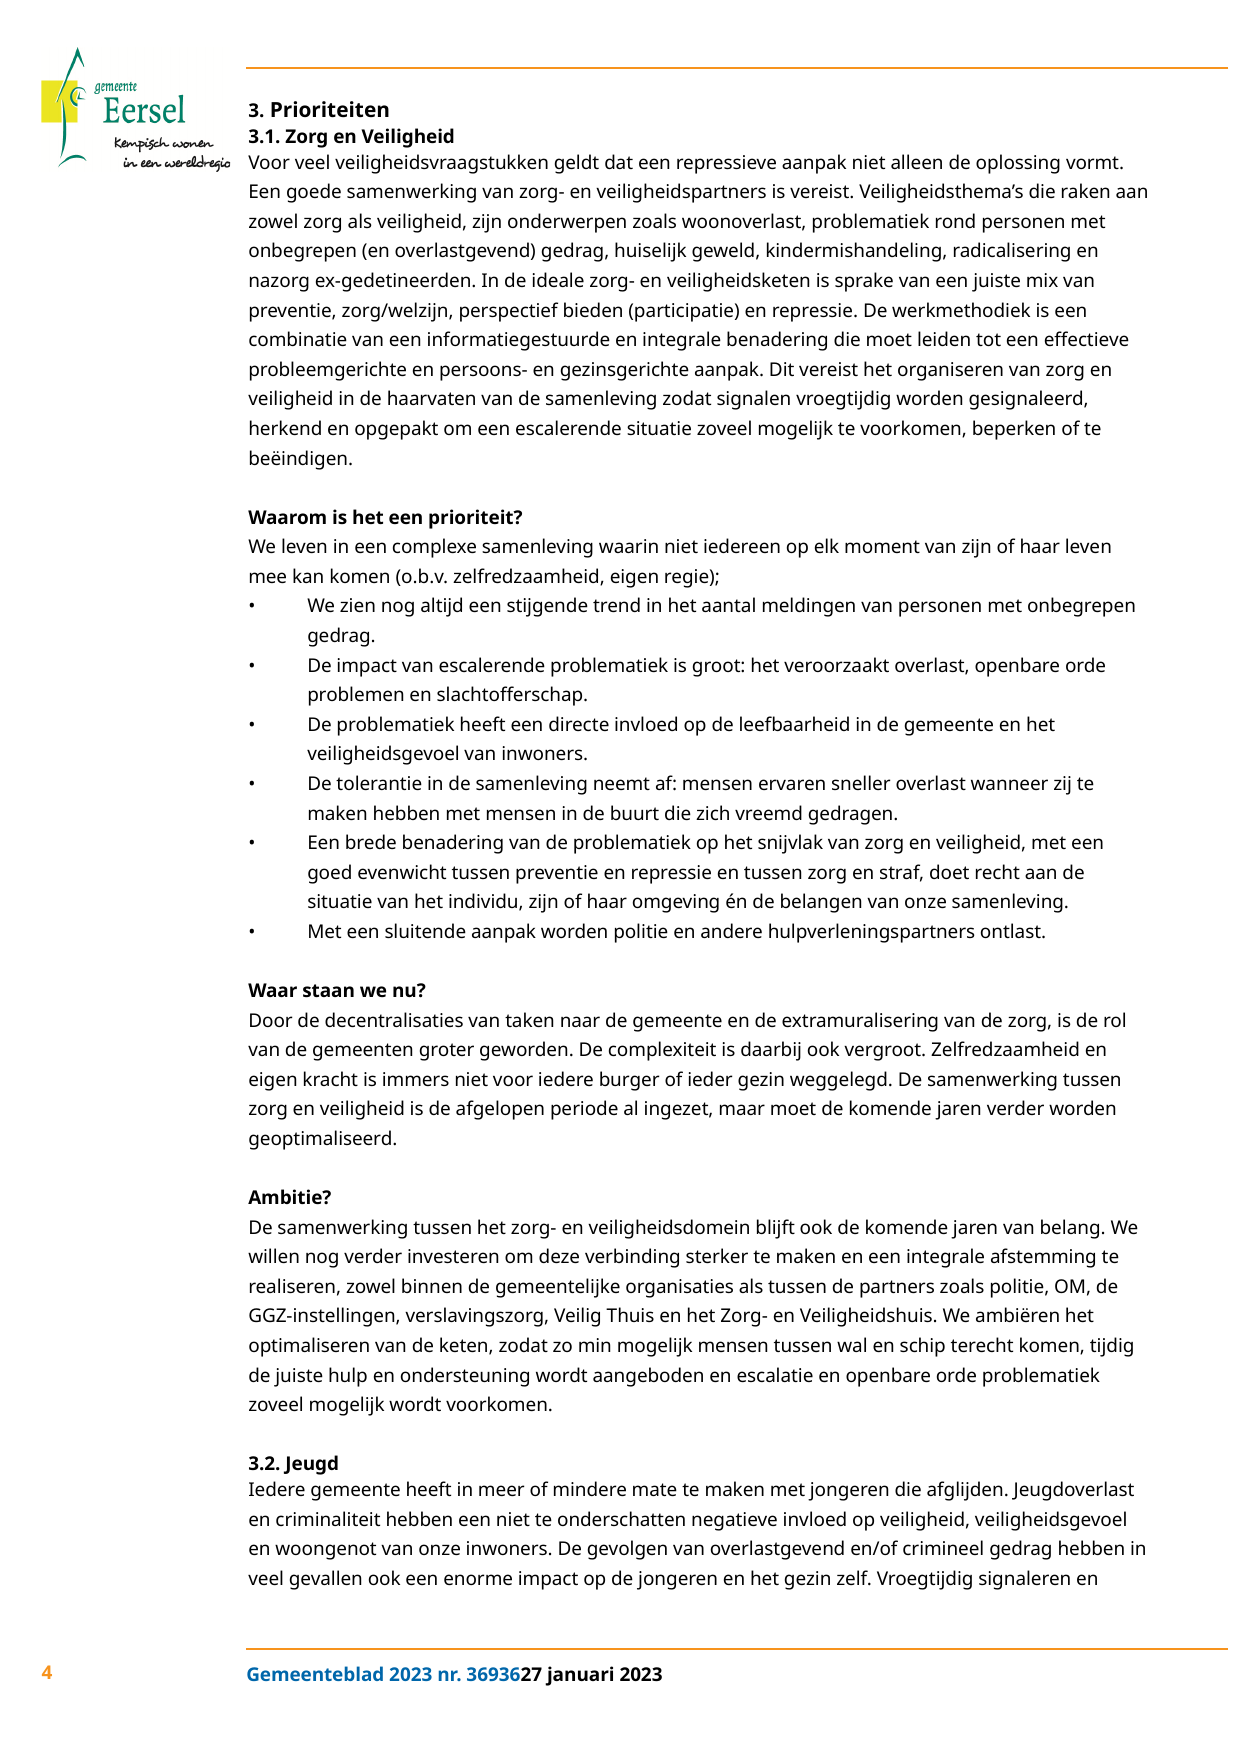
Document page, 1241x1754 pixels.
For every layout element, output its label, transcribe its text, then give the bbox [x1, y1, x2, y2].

list De problematiek heeft een directe invloed op de leefbaarheid in de gemeente en het veiligheidsgevoel van inwoners. [248, 711, 1152, 766]
text Iedere gemeente heeft in meer of mindere mate te maken met jongeren die afglijden. Jeugdoverlast en criminaliteit hebben een niet te onderschatten negatieve invloed op veiligheid, veiligheidsgevoel en woongenot van onze inwoners. De gevolgen van overlastgevend en/of crimineel gedrag hebben in veel gevallen ook een enorme impact op de jongeren en het gezin zelf. Vroegtijdig signaleren en [248, 1476, 1152, 1591]
text We leven in een complexe samenleving waarin niet iedereen op elk moment van zijn of haar leven mee kan komen (o.b.v. zelfredzaamheid, eigen regie); [248, 533, 1152, 589]
list De tolerantie in de samenleving neemt af: mensen ervaren sneller overlast wanneer zij te maken hebben met mensen in de buurt die zich vreemd gedragen. [248, 770, 1152, 826]
text Ambitie? [248, 1184, 1152, 1210]
text 3.1. Zorg en Veiligheid [248, 123, 1152, 149]
text 3.2. Jeugd [248, 1451, 1152, 1476]
text Waarom is het een prioriteit? [248, 504, 1152, 530]
list Met een sluitende aanpak worden politie en andere hulpverleningspartners ontlast. [248, 918, 1152, 944]
text Voor veel veiligheidsvraagstukken geldt dat een repressieve aanpak niet alleen de oplossing vormt. Een goede samenwerking van zorg- en veiligheidspartners is vereist. Veiligheidsthema’s die raken aan zowel zorg als veiligheid, zijn onderwerpen zoals woonoverlast, problematiek rond personen met onbegrepen (en overlastgevend) gedrag, huiselijk geweld, kindermishandeling, radicalisering en nazorg ex-gedetineerden. In de ideale zorg- en veiligheidsketen is sprake van een juiste mix van preventie, zorg/welzijn, perspectief bieden (participatie) en repressie. De werkmethodiek is een combinatie van een informatiegestuurde en integrale benadering die moet leiden tot een effectieve probleemgerichte en persoons- en gezinsgerichte aanpak. Dit vereist het organiseren van zorg en veiligheid in de haarvaten van de samenleving zodat signalen vroegtijdig worden gesignaleerd, herkend en opgepakt om een escalerende situatie zoveel mogelijk te voorkomen, beperken of te beëindigen. [248, 149, 1152, 471]
list Een brede benadering van de problematiek op het snijvlak van zorg en veiligheid, met een goed evenwicht tussen preventie en repressie en tussen zorg en straf, doet recht aan de situatie van het individu, zijn of haar omgeving én de belangen van onze samenleving. [248, 829, 1152, 914]
text Waar staan we nu? [248, 977, 1152, 1003]
text 3. Prioriteiten [248, 95, 1152, 123]
text De samenwerking tussen het zorg- en veiligheidsdomein blijft ook de komende jaren van belang. We willen nog verder investeren om deze verbinding sterker te maken en een integrale afstemming te realiseren, zowel binnen de gemeentelijke organisaties als tussen de partners zoals politie, OM, de GGZ-instellingen, verslavingszorg, Veilig Thuis en het Zorg- en Veiligheidshuis. We ambiëren het optimaliseren van de keten, zodat zo min mogelijk mensen tussen wal en schip terecht komen, tijdig de juiste hulp en ondersteuning wordt aangeboden en escalatie en openbare orde problematiek zoveel mogelijk wordt voorkomen. [248, 1214, 1152, 1417]
text Door de decentralisaties van taken naar de gemeente en de extramuralisering van de zorg, is de rol van de gemeenten groter geworden. De complexiteit is daarbij ook vergroot. Zelfredzaamheid en eigen kracht is immers niet voor iedere burger of ieder gezin weggelegd. De samenwerking tussen zorg en veiligheid is de afgelopen periode al ingezet, maar moet de komende jaren verder worden geoptimaliseerd. [248, 1007, 1152, 1151]
list We zien nog altijd een stijgende trend in het aantal meldingen van personen met onbegrepen gedrag. [248, 593, 1152, 648]
list De impact van escalerende problematiek is groot: het veroorzaakt overlast, openbare orde problemen en slachtofferschap. [248, 652, 1152, 707]
picture [41, 47, 231, 172]
